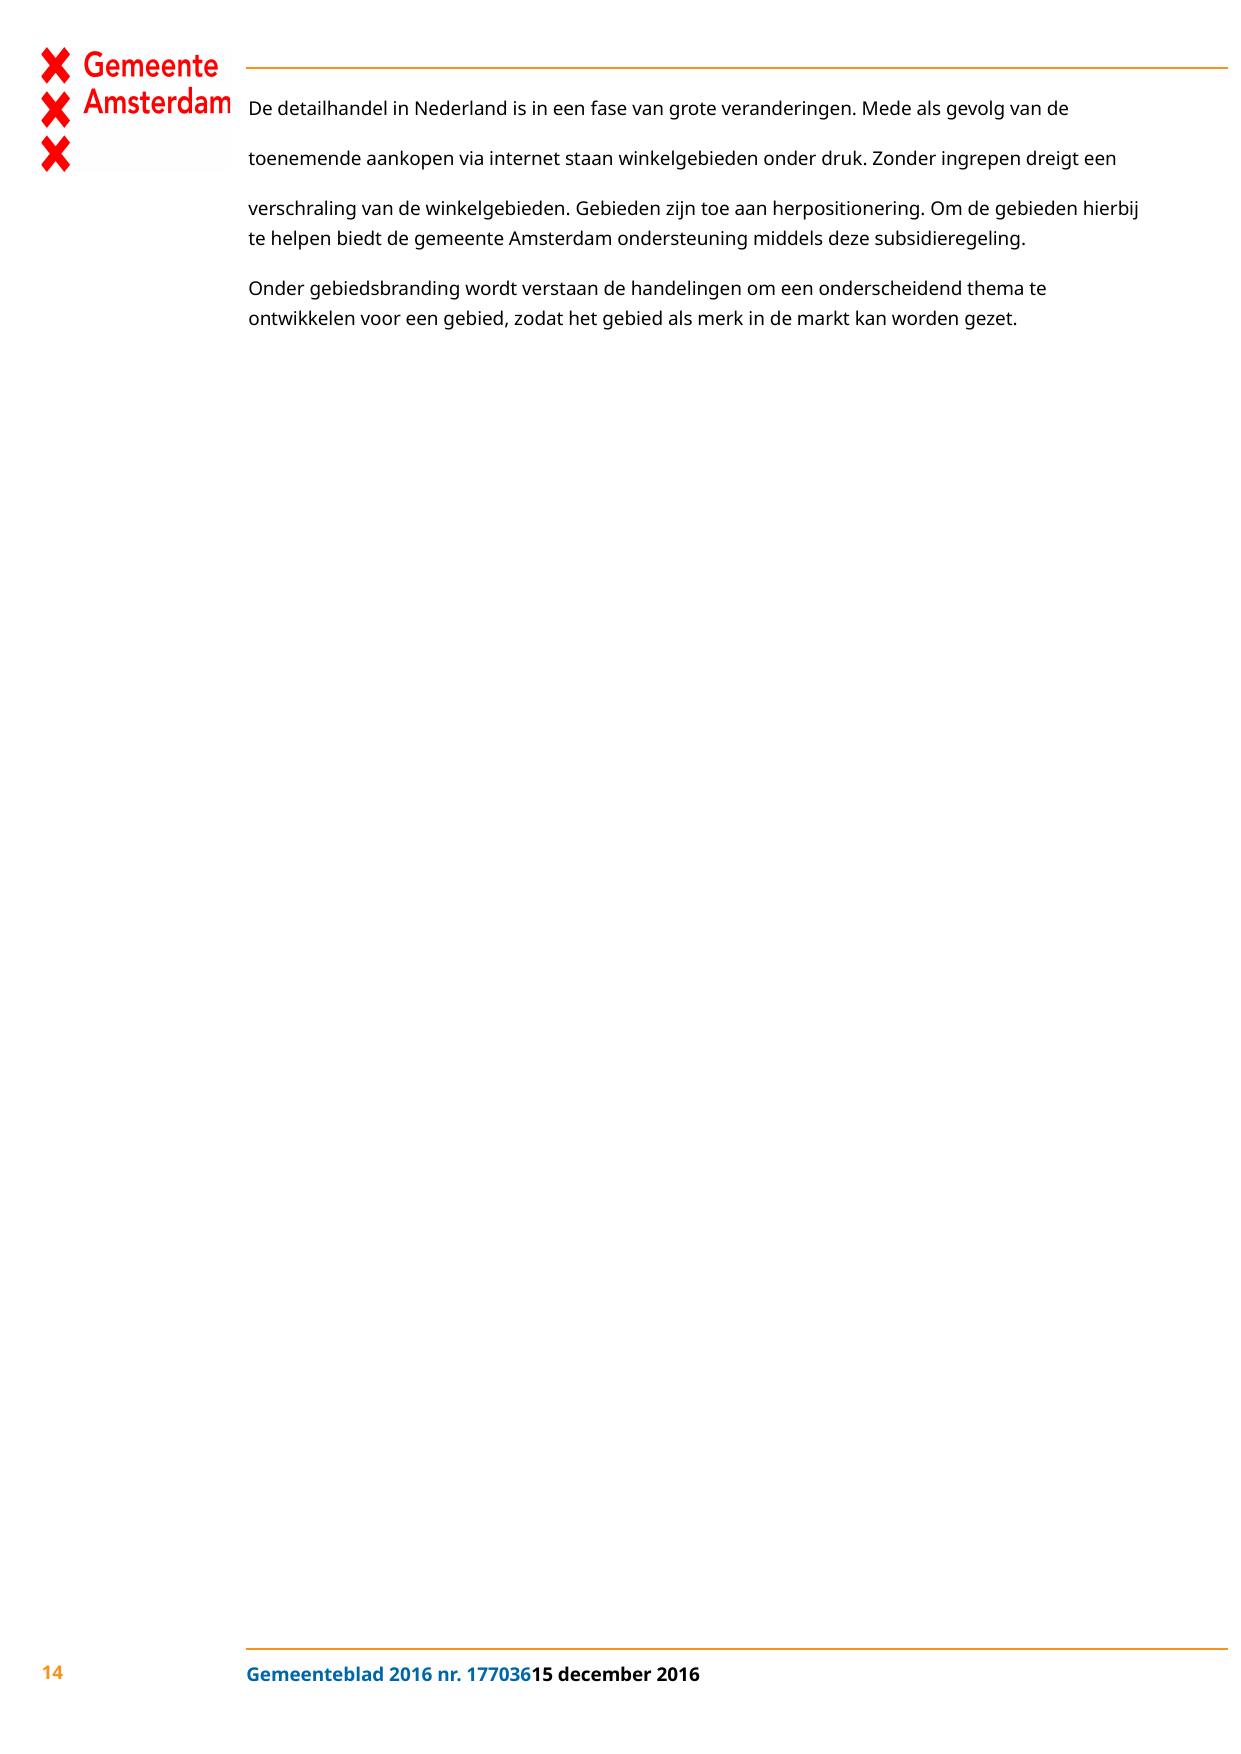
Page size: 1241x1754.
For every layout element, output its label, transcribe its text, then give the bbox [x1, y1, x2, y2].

text toenemende aankopen via internet staan winkelgebieden onder druk. Zonder ingrepen dreigt een [248, 145, 1152, 171]
picture [41, 47, 231, 172]
text Onder gebiedsbranding wordt verstaan de handelingen om een onderscheidend thema te ontwikkelen voor een gebied, zodat het gebied als merk in de markt kan worden gezet. [248, 276, 1152, 331]
text De detailhandel in Nederland is in een fase van grote veranderingen. Mede als gevolg van de [248, 95, 1152, 121]
text verschraling van de winkelgebieden. Gebieden zijn toe aan herpositionering. Om de gebieden hierbij te helpen biedt de gemeente Amsterdam ondersteuning middels deze subsidieregeling. [248, 196, 1152, 251]
